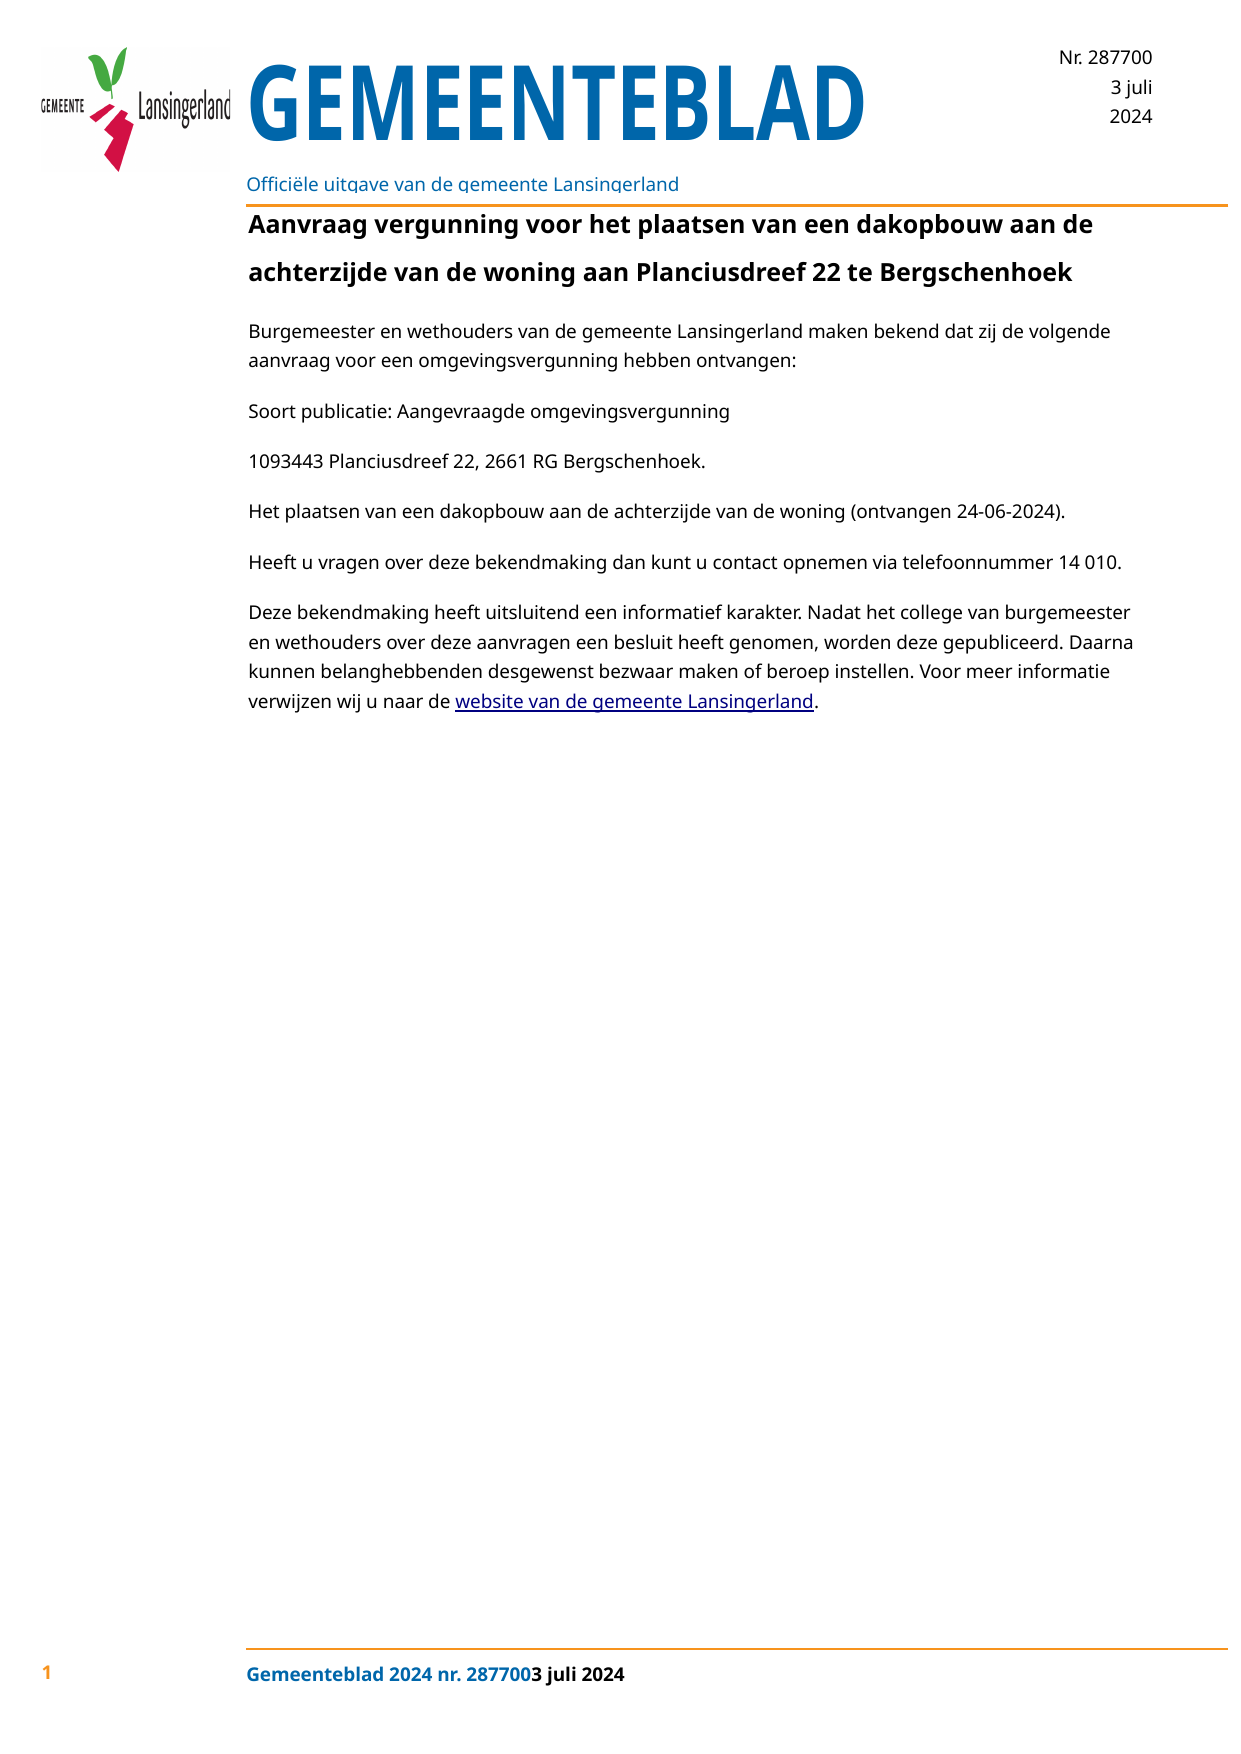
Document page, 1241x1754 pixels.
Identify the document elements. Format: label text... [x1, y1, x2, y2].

text Soort publicatie: Aangevraagde omgevingsvergunning [248, 398, 1152, 424]
picture [41, 47, 231, 172]
text Deze bekendmaking heeft uitsluitend een informatief karakter. Nadat het college van burgemeester en wethouders over deze aanvragen een besluit heeft genomen, worden deze gepubliceerd. Daarna kunnen belanghebbenden desgewenst bezwaar maken of beroep instellen. Voor meer informatie verwijzen wij u naar de website van de gemeente Lansingerland. [248, 599, 1152, 714]
text 1093443 Planciusdreef 22, 2661 RG Bergschenhoek. [248, 448, 1152, 474]
text Heeft u vragen over deze bekendmaking dan kunt u contact opnemen via telefoonnummer 14 010. [248, 549, 1152, 575]
text Burgemeester en wethouders van de gemeente Lansingerland maken bekend dat zij de volgende aanvraag voor een omgevingsvergunning hebben ontvangen: [248, 318, 1152, 373]
text Aanvraag vergunning voor het plaatsen van een dakopbouw aan de achterzijde van de woning aan Planciusdreef 22 te Bergschenhoek [248, 207, 1152, 288]
text Het plaatsen van een dakopbouw aan de achterzijde van de woning (ontvangen 24-06-2024). [248, 499, 1152, 524]
